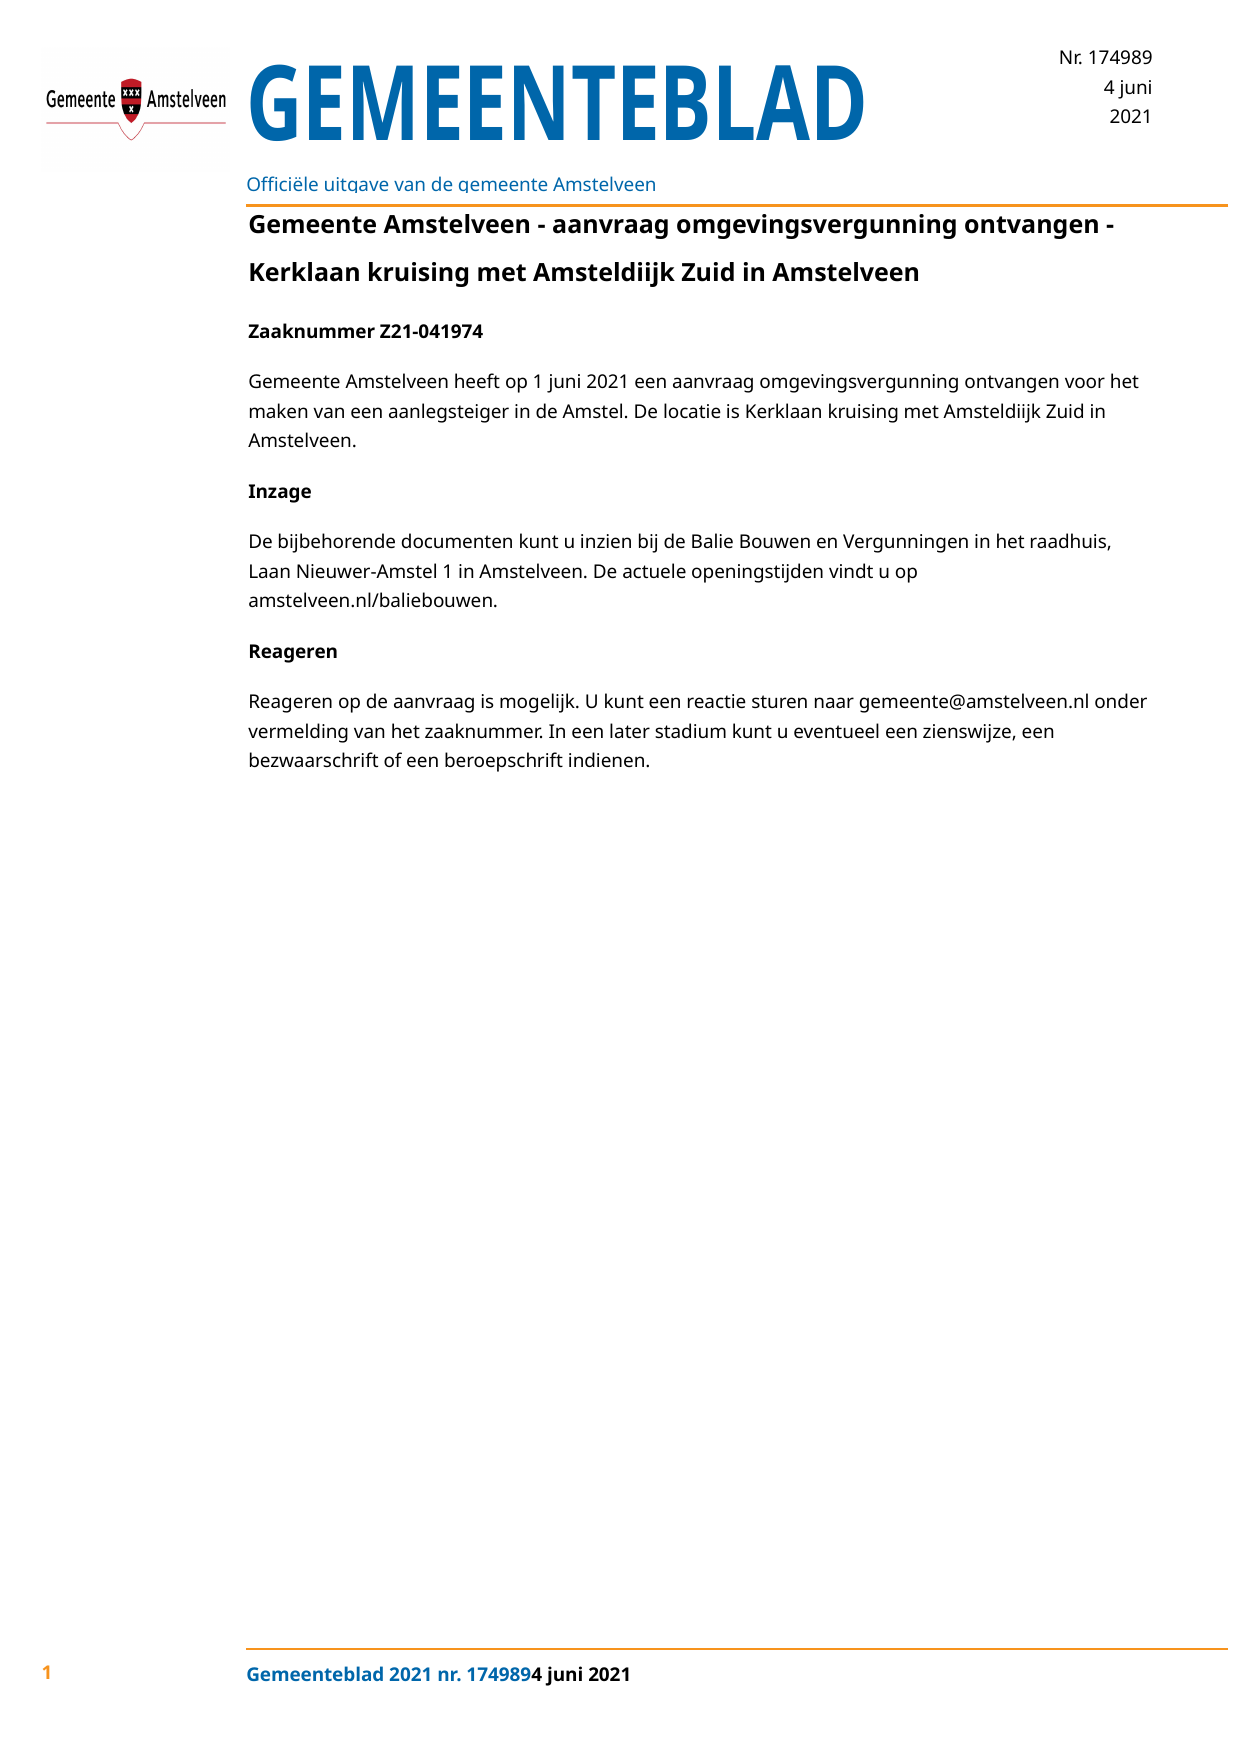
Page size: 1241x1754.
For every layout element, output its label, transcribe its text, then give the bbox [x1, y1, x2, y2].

text De bijbehorende documenten kunt u inzien bij de Balie Bouwen en Vergunningen in het raadhuis, Laan Nieuwer-Amstel 1 in Amstelveen. De actuele openingstijden vindt u op amstelveen.nl/baliebouwen. [248, 528, 1152, 613]
picture [41, 47, 231, 172]
text Gemeente Amstelveen heeft op 1 juni 2021 een aanvraag omgevingsvergunning ontvangen voor het maken van een aanlegsteiger in de Amstel. De locatie is Kerklaan kruising met Amsteldiijk Zuid in Amstelveen. [248, 368, 1152, 453]
text Inzage [248, 478, 1152, 504]
text Zaaknummer Z21-041974 [248, 318, 1152, 344]
text Reageren [248, 638, 1152, 664]
text Reageren op de aanvraag is mogelijk. U kunt een reactie sturen naar gemeente@amstelveen.nl onder vermelding van het zaaknummer. In een later stadium kunt u eventueel een zienswijze, een bezwaarschrift of een beroepschrift indienen. [248, 688, 1152, 773]
text Gemeente Amstelveen - aanvraag omgevingsvergunning ontvangen - Kerklaan kruising met Amsteldiijk Zuid in Amstelveen [248, 207, 1152, 288]
